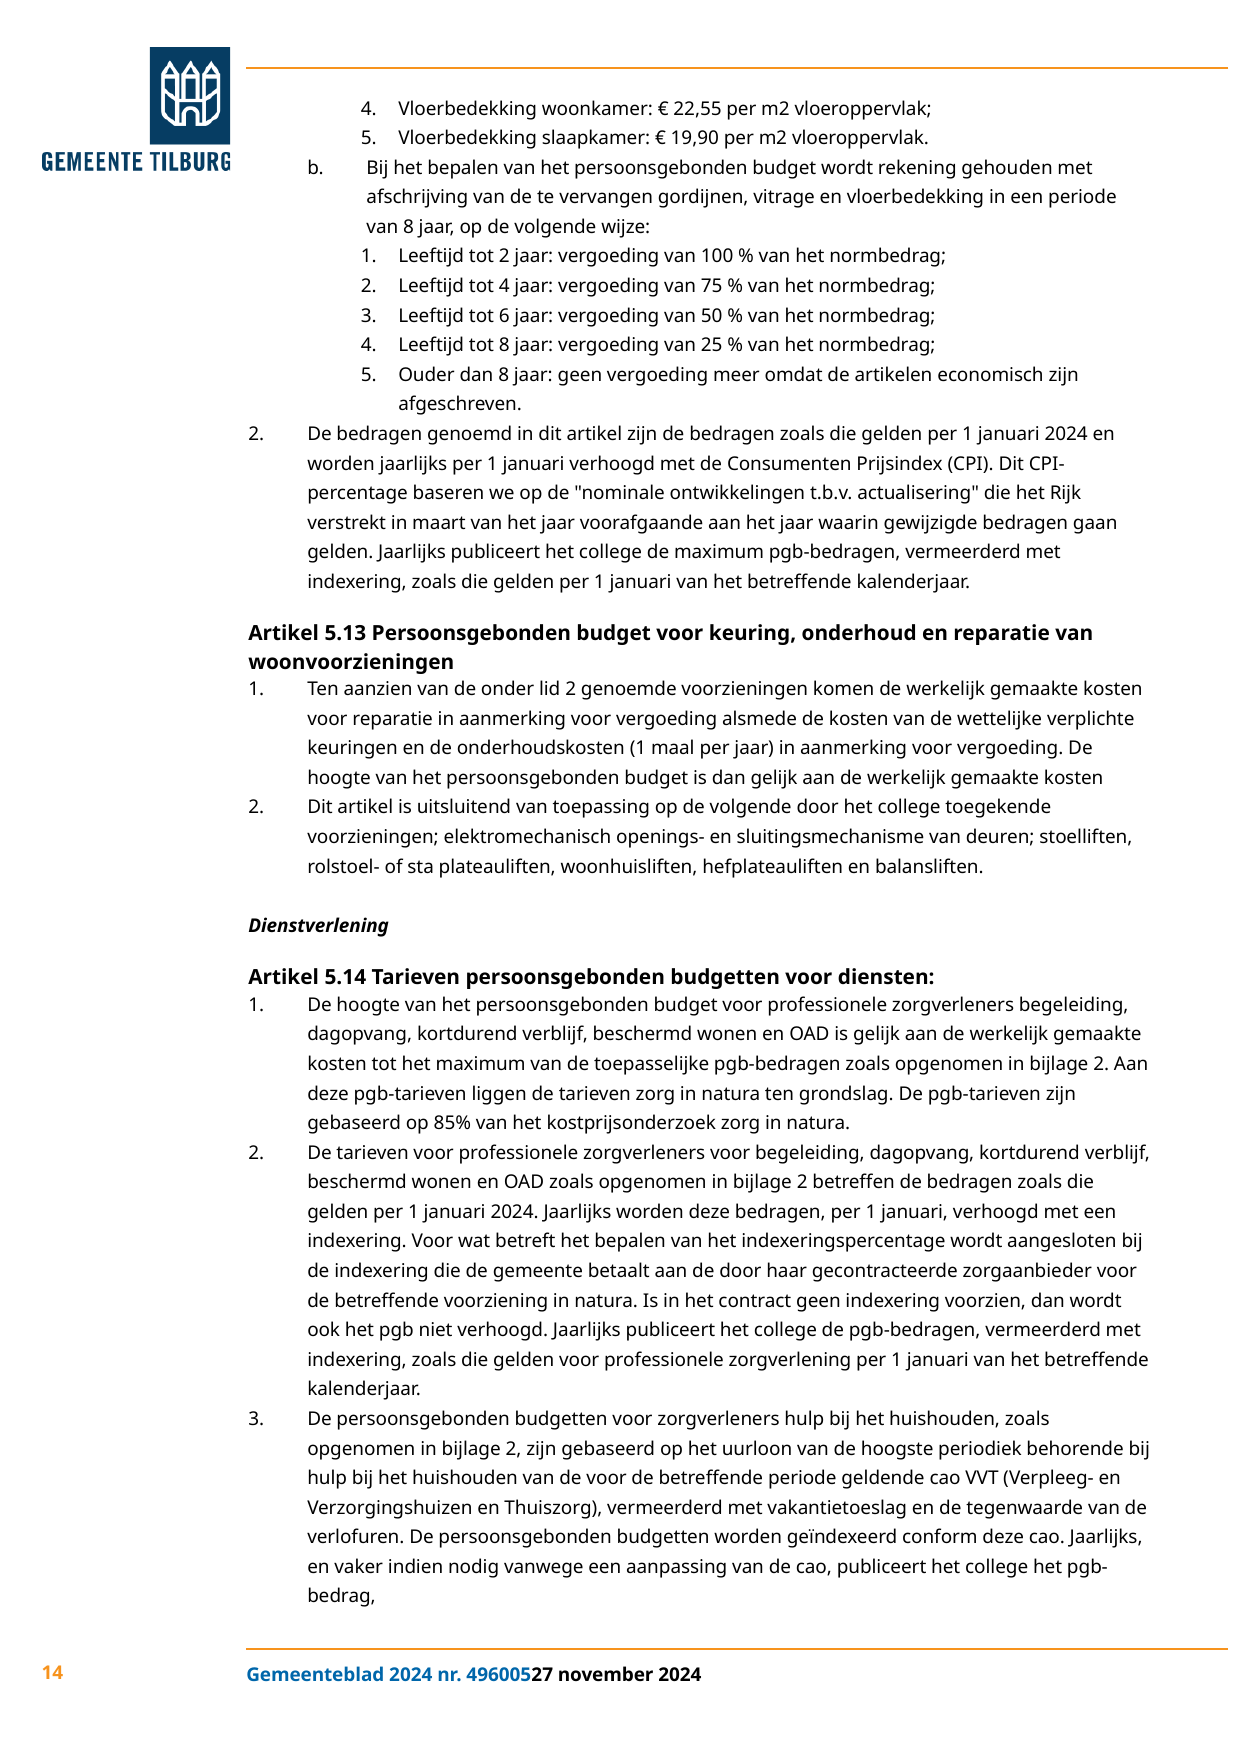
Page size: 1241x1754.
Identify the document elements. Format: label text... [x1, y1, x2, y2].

text Artikel 5.13 Persoonsgebonden budget voor keuring, onderhoud en reparatie van woonvoorzieningen [248, 618, 1152, 675]
list Leeftijd tot 6 jaar: vergoeding van 50 % van het normbedrag; [361, 302, 1152, 328]
list Leeftijd tot 4 jaar: vergoeding van 75 % van het normbedrag; [361, 272, 1152, 298]
list De hoogte van het persoonsgebonden budget voor professionele zorgverleners begeleiding, dagopvang, kortdurend verblijf, beschermd wonen en OAD is gelijk aan de werkelijk gemaakte kosten tot het maximum van de toepasselijke pgb-bedragen zoals opgenomen in bijlage 2. Aan deze pgb-tarieven liggen de tarieven zorg in natura ten grondslag. De pgb-tarieven zijn gebaseerd op 85% van het kostprijsonderzoek zorg in natura. [248, 991, 1152, 1135]
list Bij het bepalen van het persoonsgebonden budget wordt rekening gehou­den met afschrij­ving van de te vervangen gordijnen, vitrage en vloerbe­dekking in een periode van 8 jaar, op de volgende wijze: [307, 154, 1152, 239]
picture [41, 47, 231, 172]
list De persoonsgebonden budgetten voor zorgverleners hulp bij het huishouden, zoals opgenomen in bijlage 2, zijn gebaseerd op het uurloon van de hoogste periodiek behorende bij hulp bij het huishouden van de voor de betreffende periode geldende cao VVT (Verpleeg- en Verzorgingshuizen en Thuiszorg), vermeerderd met vakantietoeslag en de tegenwaarde van de verlofuren. De persoonsgebonden budgetten worden geïndexeerd conform deze cao. Jaarlijks, en vaker indien nodig vanwege een aanpassing van de cao, publiceert het college het pgb-bedrag, [248, 1405, 1152, 1608]
list De bedragen genoemd in dit artikel zijn de bedragen zoals die gelden per 1 januari 2024 en worden jaarlijks per 1 januari verhoogd met de Consumenten Prijsindex (CPI). Dit CPI-percentage baseren we op de "nominale ontwikkelingen t.b.v. actualisering" die het Rijk verstrekt in maart van het jaar voorafgaande aan het jaar waarin gewijzigde bedragen gaan gelden. Jaarlijks publiceert het college de maximum pgb-bedragen, vermeerderd met indexering, zoals die gelden per 1 januari van het betreffende kalenderjaar. [248, 420, 1152, 594]
text Dienstverlening [248, 912, 1152, 938]
list Ten aanzien van de onder lid 2 genoemde voorzieningen komen de werkelijk gemaakte kosten voor reparatie in aanmerking voor vergoeding alsmede de kosten van de wettelijke verplichte keuringen en de onderhoudskosten (1 maal per jaar) in aanmerking voor vergoeding. De hoogte van het persoonsgebonden budget is dan gelijk aan de werkelijk gemaakte kosten [248, 675, 1152, 790]
list Dit artikel is uitsluitend van toepassing op de volgende door het college toegekende voorzieningen; elektromechanisch openings- en sluitingsmechanisme van deuren; stoelliften, rolstoel- of sta plateauliften, woonhuisliften, hefplateauliften en balansliften. [248, 794, 1152, 879]
list Vloerbedekking woonkamer: € 22,55 per m2 vloeroppervlak; [361, 95, 1152, 121]
list De tarieven voor professionele zorgverleners voor begeleiding, dagopvang, kortdurend verblijf, beschermd wonen en OAD zoals opgenomen in bijlage 2 betreffen de bedragen zoals die gelden per 1 januari 2024. Jaarlijks worden deze bedragen, per 1 januari, verhoogd met een indexering. Voor wat betreft het bepalen van het indexeringspercentage wordt aangesloten bij de indexering die de gemeente betaalt aan de door haar gecontracteerde zorgaanbieder voor de betreffende voorziening in natura. Is in het contract geen indexering voorzien, dan wordt ook het pgb niet verhoogd. Jaarlijks publiceert het college de pgb-bedragen, vermeerderd met indexering, zoals die gelden voor professionele zorgverlening per 1 januari van het betreffende kalenderjaar. [248, 1139, 1152, 1401]
list Vloerbedekking slaapkamer: € 19,90 per m2 vloeroppervlak. [361, 124, 1152, 150]
list Leeftijd tot 2 jaar: vergoeding van 100 % van het normbedrag; [361, 243, 1152, 268]
list Leeftijd tot 8 jaar: vergoeding van 25 % van het normbedrag; [361, 331, 1152, 357]
list Ouder dan 8 jaar: geen vergoeding meer omdat de artikelen economisch zijn afgeschreven. [361, 361, 1152, 416]
text Artikel 5.14 Tarieven persoonsgebonden budgetten voor diensten: [248, 962, 1152, 991]
